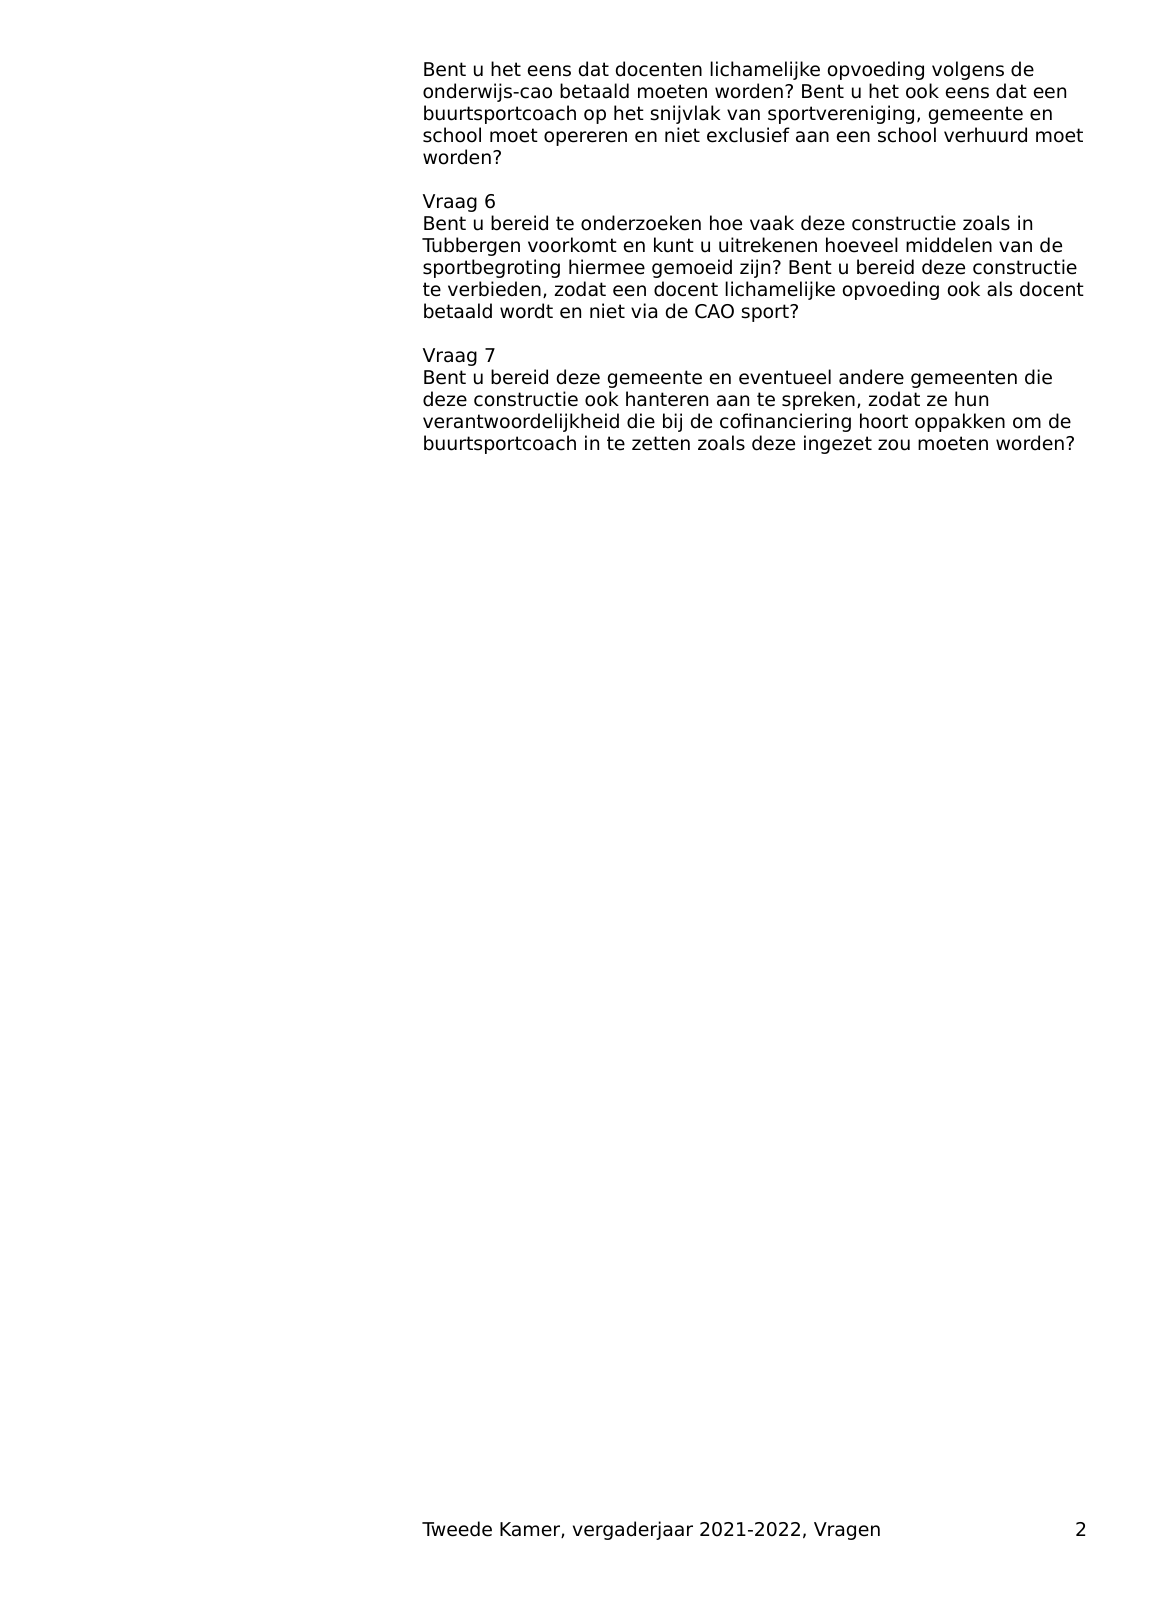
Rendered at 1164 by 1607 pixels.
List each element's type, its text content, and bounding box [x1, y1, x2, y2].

text Vraag 7 [422, 345, 1087, 367]
text Vraag 6 [422, 191, 1087, 213]
text Bent u bereid te onderzoeken hoe vaak deze constructie zoals in Tubbergen voorkomt en kunt u uitrekenen hoeveel middelen van de sportbegroting hiermee gemoeid zijn? Bent u bereid deze constructie te verbieden, zodat een docent lichamelijke opvoeding ook als docent betaald wordt en niet via de CAO sport? [422, 213, 1087, 323]
text Bent u bereid deze gemeente en eventueel andere gemeenten die deze constructie ook hanteren aan te spreken, zodat ze hun verantwoordelijkheid die bij de cofinanciering hoort oppakken om de buurtsportcoach in te zetten zoals deze ingezet zou moeten worden? [422, 367, 1087, 455]
text Bent u het eens dat docenten lichamelijke opvoeding volgens de onderwijs-cao betaald moeten worden? Bent u het ook eens dat een buurtsportcoach op het snijvlak van sportvereniging, gemeente en school moet opereren en niet exclusief aan een school verhuurd moet worden? [422, 59, 1087, 169]
